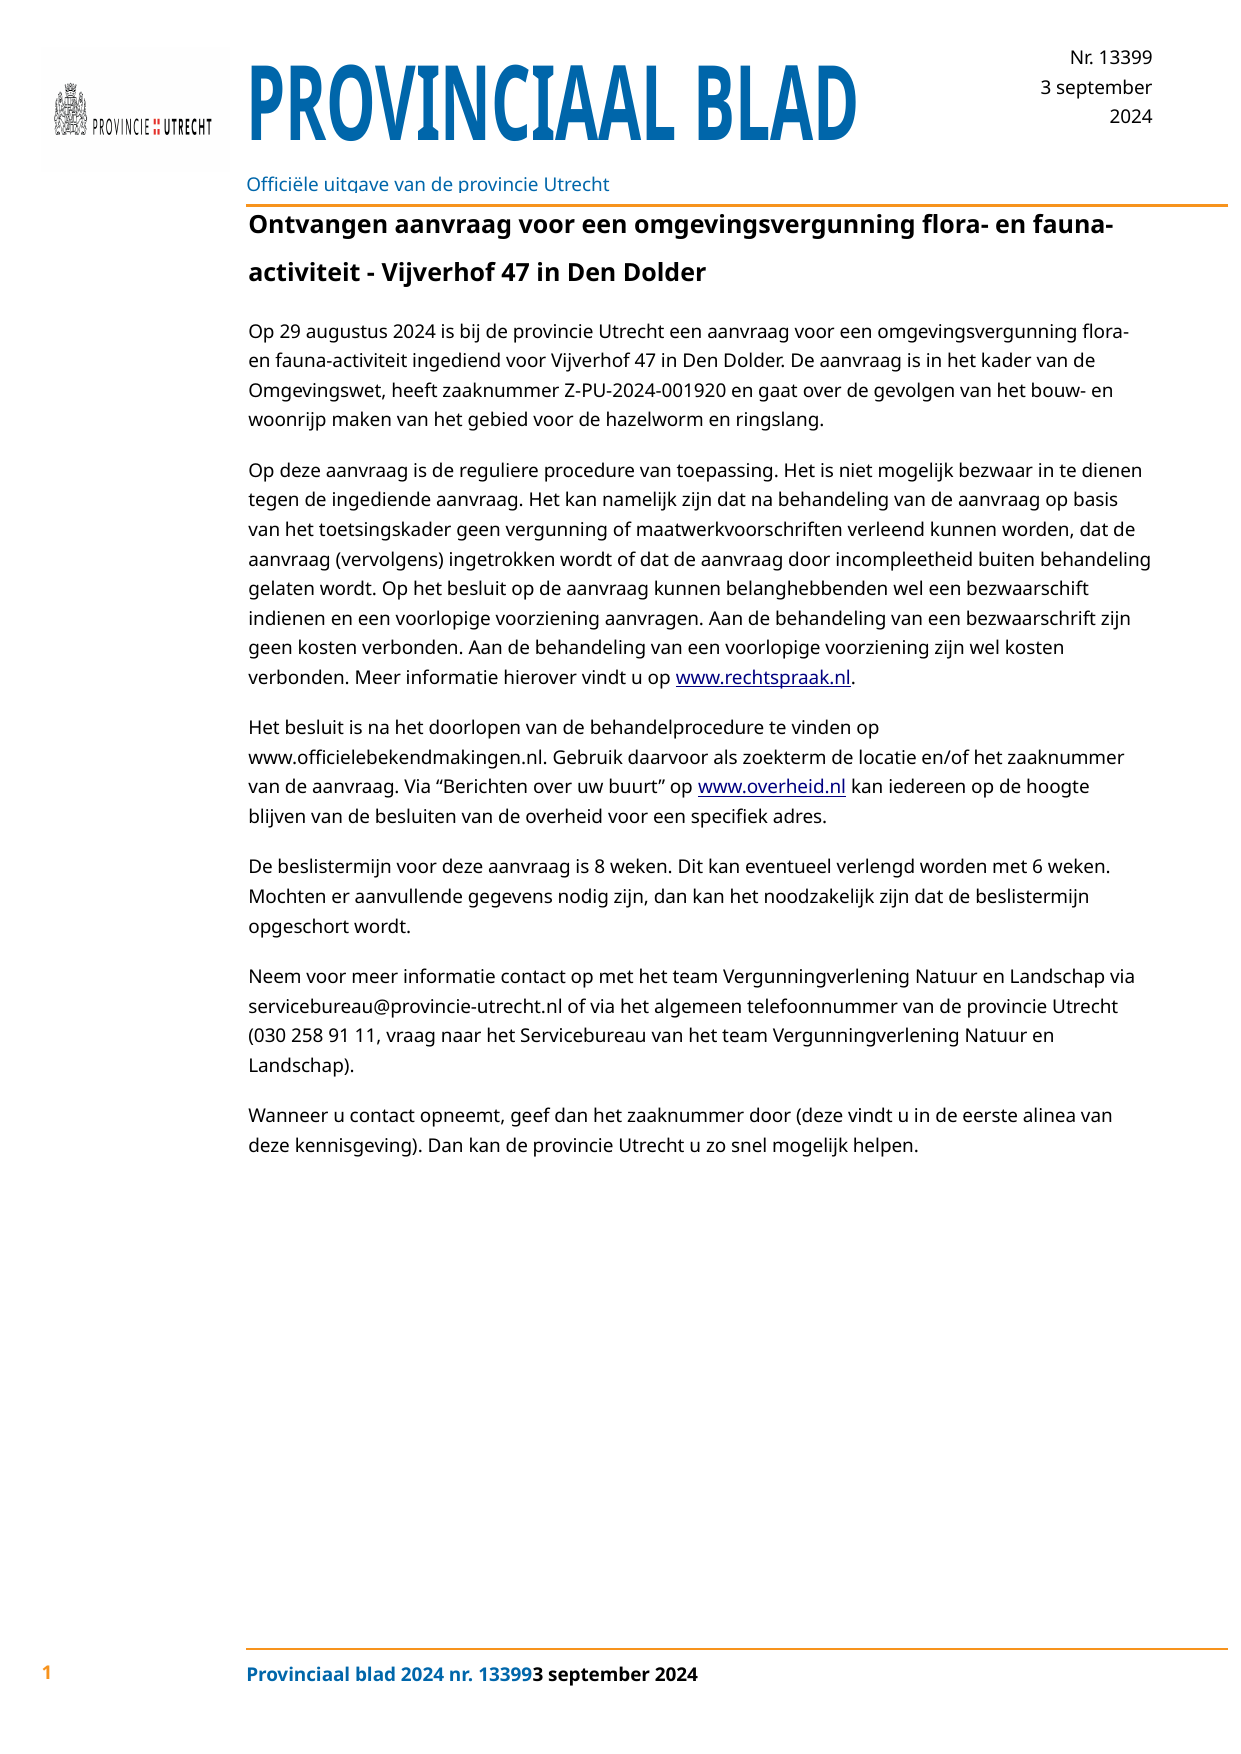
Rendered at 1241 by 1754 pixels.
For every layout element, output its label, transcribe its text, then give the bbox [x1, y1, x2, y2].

text Op deze aanvraag is de reguliere procedure van toepassing. Het is niet mogelijk bezwaar in te dienen tegen de ingediende aanvraag. Het kan namelijk zijn dat na behandeling van de aanvraag op basis van het toetsingskader geen vergunning of maatwerkvoorschriften verleend kunnen worden, dat de aanvraag (vervolgens) ingetrokken wordt of dat de aanvraag door incompleetheid buiten behandeling gelaten wordt. Op het besluit op de aanvraag kunnen belanghebbenden wel een bezwaarschift indienen en een voorlopige voorziening aanvragen. Aan de behandeling van een bezwaarschrift zijn geen kosten verbonden. Aan de behandeling van een voorlopige voorziening zijn wel kosten verbonden. Meer informatie hierover vindt u op www.rechtspraak.nl. [248, 457, 1152, 690]
text Wanneer u contact opneemt, geef dan het zaaknummer door (deze vindt u in de eerste alinea van deze kennisgeving). Dan kan de provincie Utrecht u zo snel mogelijk helpen. [248, 1102, 1152, 1158]
text Op 29 augustus 2024 is bij de provincie Utrecht een aanvraag voor een omgevingsvergunning flora- en fauna-activiteit ingediend voor Vijverhof 47 in Den Dolder. De aanvraag is in het kader van de Omgevingswet, heeft zaaknummer Z-PU-2024-001920 en gaat over de gevolgen van het bouw- en woonrijp maken van het gebied voor de hazelworm en ringslang. [248, 318, 1152, 432]
text Neem voor meer informatie contact op met het team Vergunningverlening Natuur en Landschap via servicebureau@provincie-utrecht.nl of via het algemeen telefoonnummer van de provincie Utrecht (030 258 91 11, vraag naar het Servicebureau van het team Vergunningverlening Natuur en Landschap). [248, 963, 1152, 1078]
picture [41, 47, 231, 172]
text Het besluit is na het doorlopen van de behandelprocedure te vinden op www.officielebekendmakingen.nl. Gebruik daarvoor als zoekterm de locatie en/of het zaaknummer van de aanvraag. Via “Berichten over uw buurt” op www.overheid.nl kan iedereen op de hoogte blijven van de besluiten van de overheid voor een specifiek adres. [248, 714, 1152, 829]
text De beslistermijn voor deze aanvraag is 8 weken. Dit kan eventueel verlengd worden met 6 weken. Mochten er aanvullende gegevens nodig zijn, dan kan het noodzakelijk zijn dat de beslistermijn opgeschort wordt. [248, 854, 1152, 939]
text Ontvangen aanvraag voor een omgevingsvergunning flora- en fauna-activiteit - Vijverhof 47 in Den Dolder [248, 207, 1152, 288]
